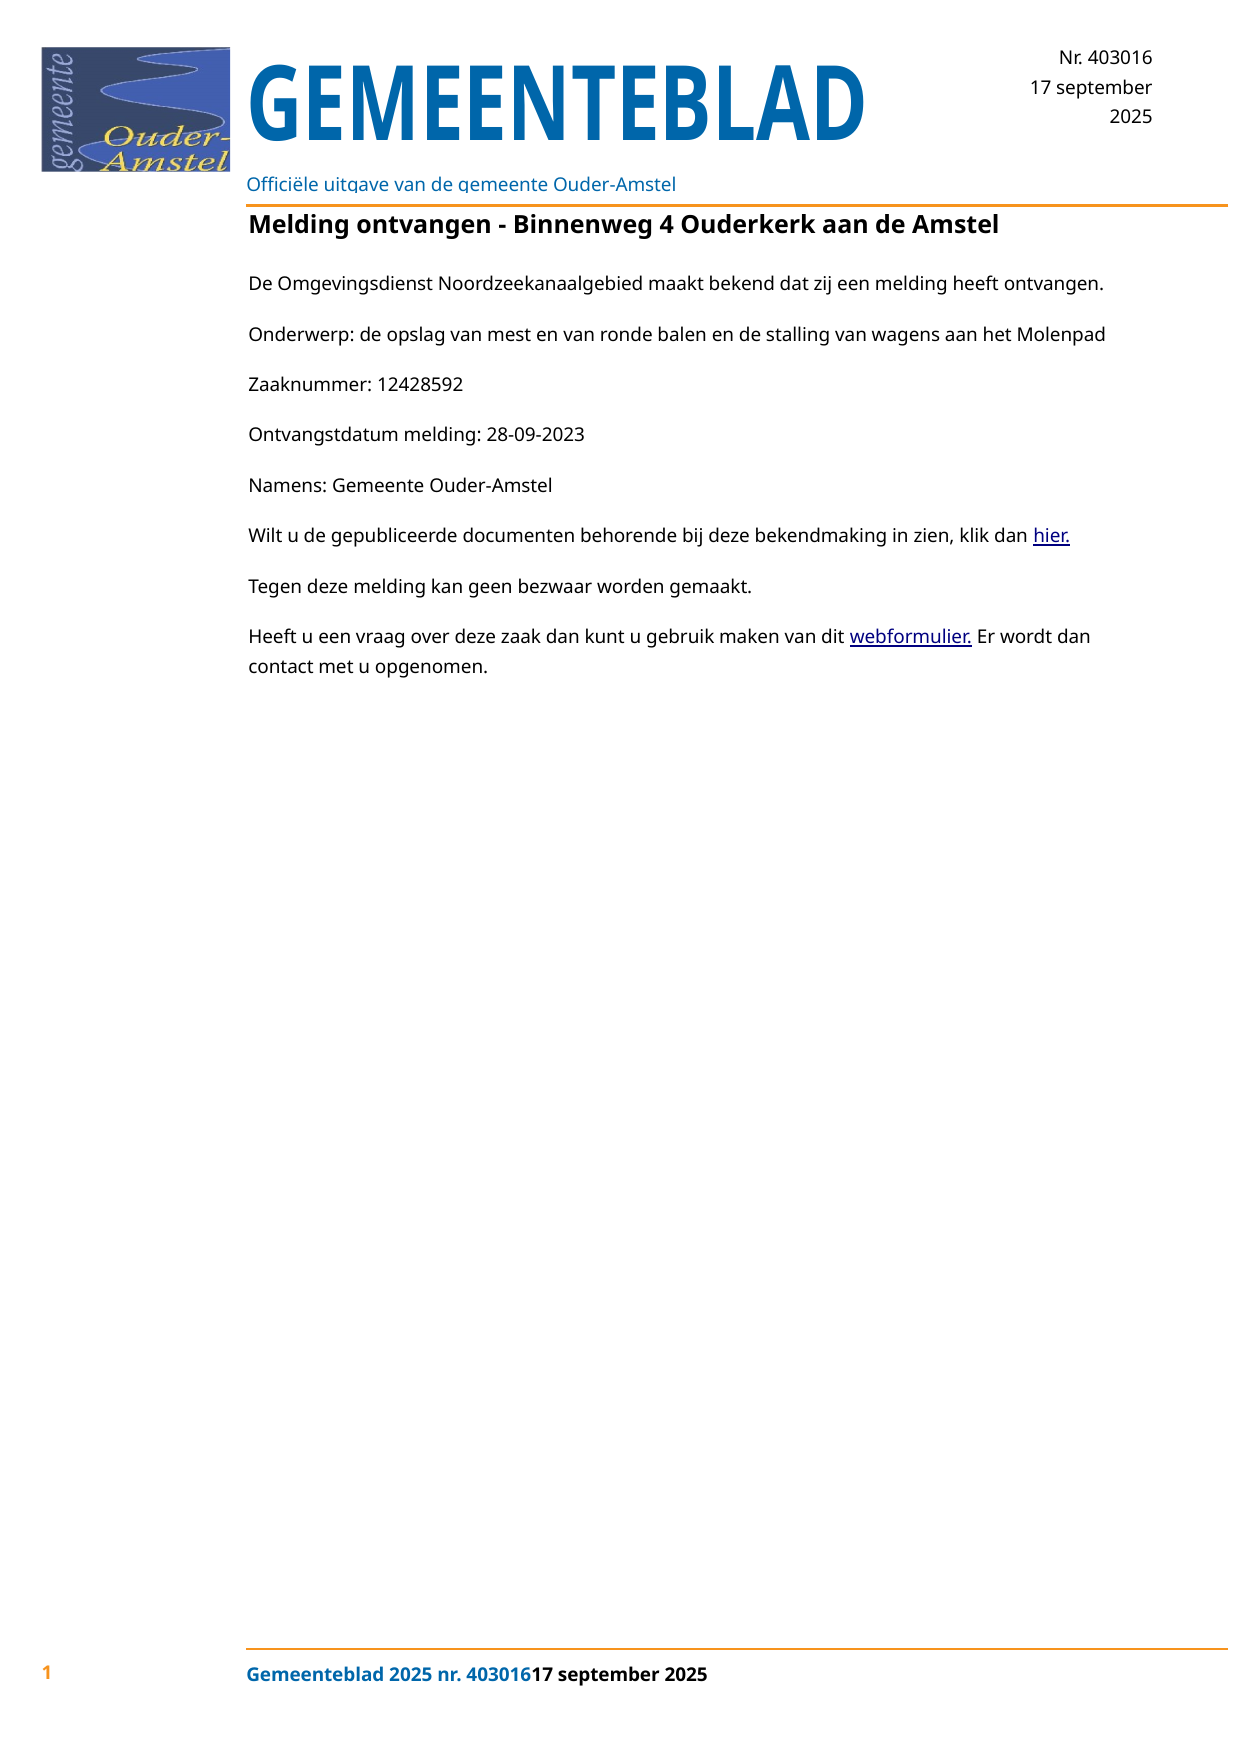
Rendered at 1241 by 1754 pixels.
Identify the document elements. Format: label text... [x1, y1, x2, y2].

text Heeft u een vraag over deze zaak dan kunt u gebruik maken van dit webformulier. Er wordt dan contact met u opgenomen. [248, 623, 1152, 678]
text Wilt u de gepubliceerde documenten behorende bij deze bekendmaking in zien, klik dan hier. [248, 522, 1152, 548]
text De Omgevingsdienst Noordzeekanaalgebied maakt bekend dat zij een melding heeft ontvangen. [248, 270, 1152, 296]
text Namens: Gemeente Ouder-Amstel [248, 472, 1152, 498]
text Onderwerp: de opslag van mest en van ronde balen en de stalling van wagens aan het Molenpad [248, 321, 1152, 346]
text Zaaknummer: 12428592 [248, 371, 1152, 397]
text Melding ontvangen - Binnenweg 4 Ouderkerk aan de Amstel [248, 207, 1152, 241]
text Ontvangstdatum melding: 28-09-2023 [248, 422, 1152, 447]
text Tegen deze melding kan geen bezwaar worden gemaakt. [248, 573, 1152, 598]
picture [41, 47, 231, 172]
